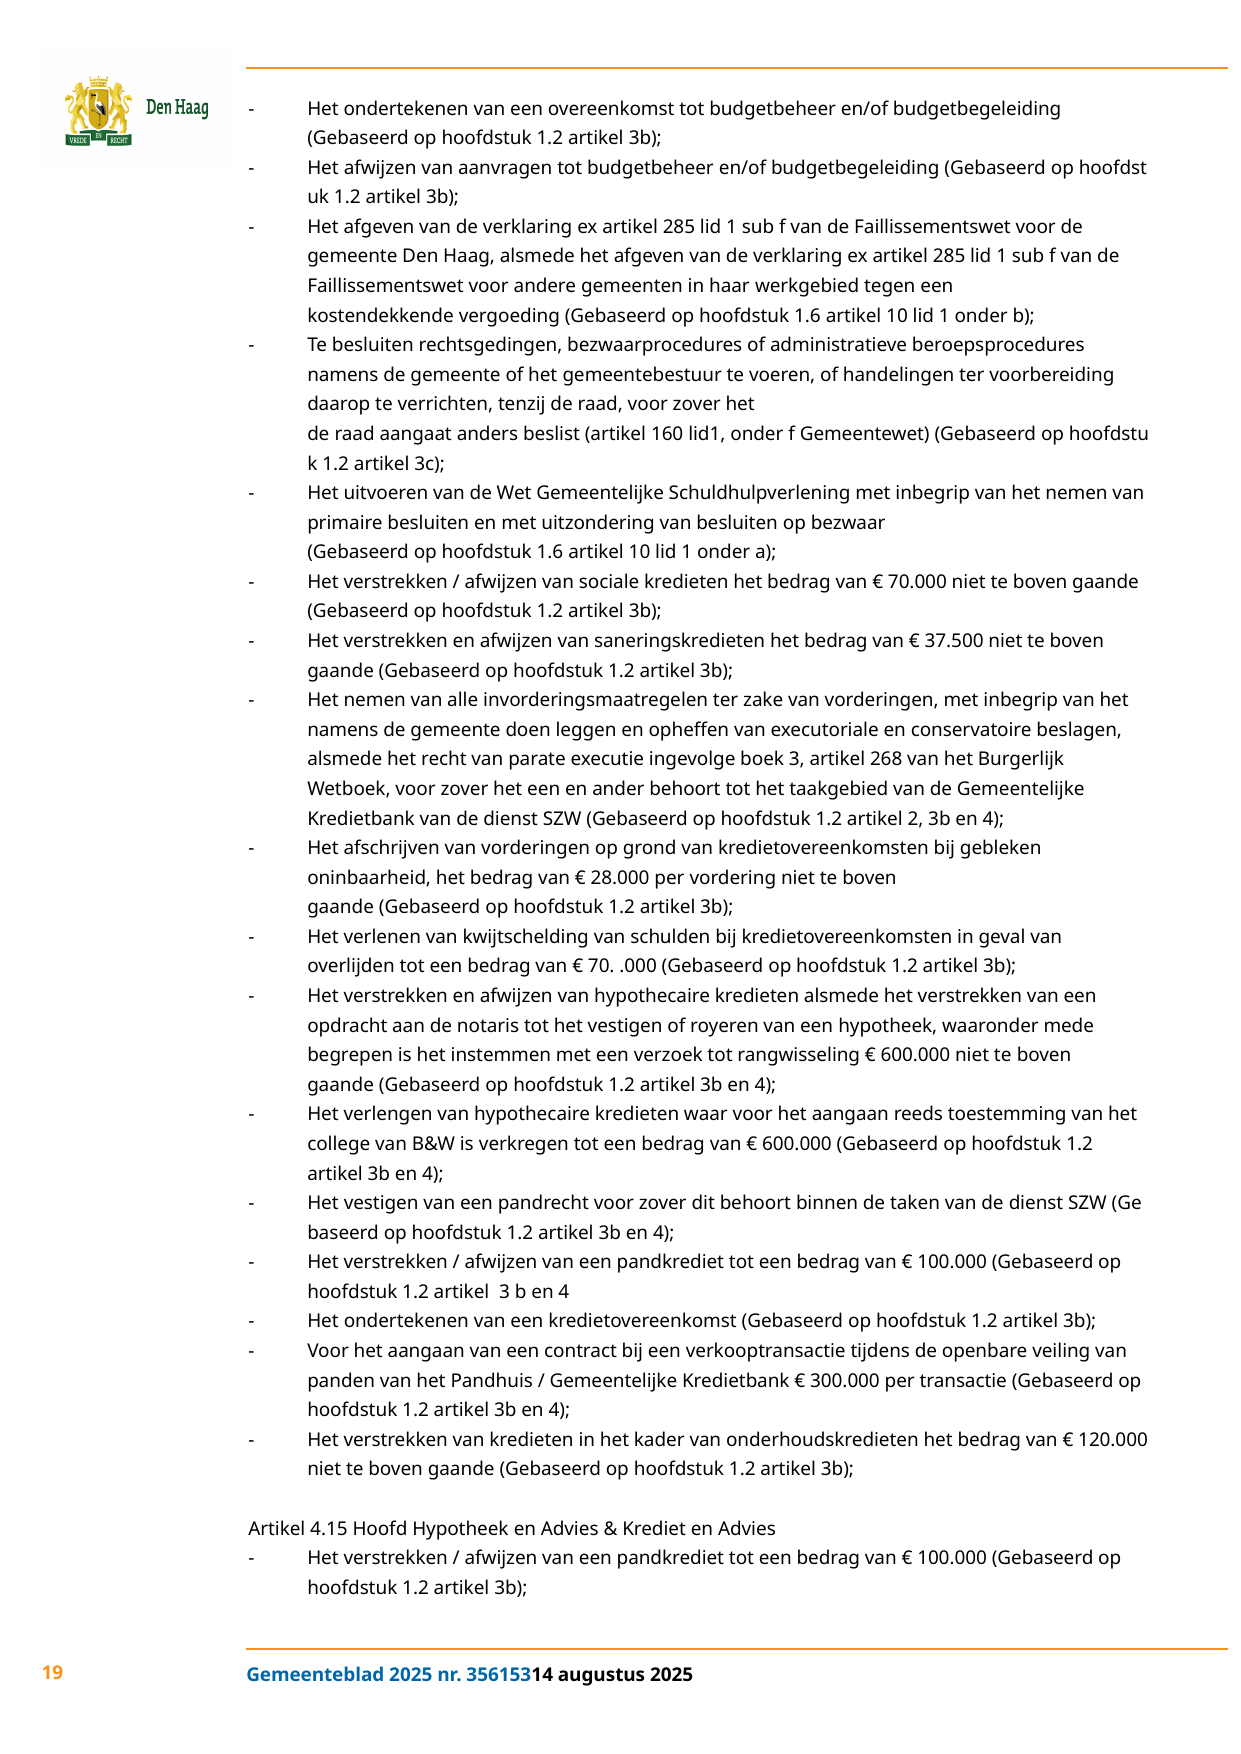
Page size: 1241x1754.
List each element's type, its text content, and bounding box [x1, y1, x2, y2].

list Voor het aangaan van een contract bij een verkooptransactie tijdens de openbare veiling van panden van het Pandhuis / Gemeentelijke Kredietbank € 300.000 per transactie (Gebaseerd op hoofdstuk 1.2 artikel 3b en 4); [248, 1337, 1152, 1422]
list Het verstrekken en afwijzen van hypothecaire kredieten alsmede het verstrekken van een opdracht aan de notaris tot het vestigen of royeren van een hypotheek, waaronder mede begrepen is het instemmen met een verzoek tot rangwisseling € 600.000 niet te boven gaande (Gebaseerd op hoofdstuk 1.2 artikel 3b en 4); [248, 982, 1152, 1097]
list Het ondertekenen van een overeenkomst tot budgetbeheer en/of budgetbegeleiding (Gebaseerd op hoofdstuk 1.2 artikel 3b); [248, 95, 1152, 150]
list Het verstrekken / afwijzen van sociale kredieten het bedrag van € 70.000 niet te boven gaande (Gebaseerd op hoofdstuk 1.2 artikel 3b); [248, 568, 1152, 623]
list Het afschrijven van vorderingen op grond van kredietovereenkomsten bij gebleken oninbaarheid, het bedrag van € 28.000 per vordering niet te boven gaande (Gebaseerd op hoofdstuk 1.2 artikel 3b); [248, 834, 1152, 919]
list Het afwijzen van aanvragen tot budgetbeheer en/of budgetbegeleiding (Gebaseerd op hoofdstuk 1.2 artikel 3b); [248, 154, 1152, 209]
list Te besluiten rechtsgedingen, bezwaarprocedures of administratieve beroepsprocedures namens de gemeente of het gemeentebestuur te voeren, of handelingen ter voorbereiding daarop te verrichten, tenzij de raad, voor zover het de raad aangaat anders beslist (artikel 160 lid1, onder f Gemeentewet) (Gebaseerd op hoofdstuk 1.2 artikel 3c); [248, 331, 1152, 476]
list Het uitvoeren van de Wet Gemeentelijke Schuldhulpverlening met inbegrip van het nemen van primaire besluiten en met uitzondering van besluiten op bezwaar (Gebaseerd op hoofdstuk 1.6 artikel 10 lid 1 onder a); [248, 479, 1152, 564]
list Het ondertekenen van een kredietovereenkomst (Gebaseerd op hoofdstuk 1.2 artikel 3b); [248, 1308, 1152, 1333]
picture [41, 47, 231, 172]
list Het afgeven van de verklaring ex artikel 285 lid 1 sub f van de Faillissementswet voor de gemeente Den Haag, alsmede het afgeven van de verklaring ex artikel 285 lid 1 sub f van de Faillissementswet voor andere gemeenten in haar werkgebied tegen een kostendekkende vergoeding (Gebaseerd op hoofdstuk 1.6 artikel 10 lid 1 onder b); [248, 213, 1152, 328]
text Artikel 4.15 Hoofd Hypotheek en Advies & Krediet en Advies [248, 1515, 1152, 1541]
list Het verstrekken / afwijzen van een pandkrediet tot een bedrag van € 100.000 (Gebaseerd op hoofdstuk 1.2 artikel 3 b en 4 [248, 1248, 1152, 1304]
list Het verstrekken en afwijzen van saneringskredieten het bedrag van € 37.500 niet te boven gaande (Gebaseerd op hoofdstuk 1.2 artikel 3b); [248, 627, 1152, 683]
list Het verstrekken / afwijzen van een pandkrediet tot een bedrag van € 100.000 (Gebaseerd op hoofdstuk 1.2 artikel 3b); [248, 1544, 1152, 1600]
list Het nemen van alle invorderingsmaatregelen ter zake van vorderingen, met inbegrip van het namens de gemeente doen leggen en opheffen van executoriale en conservatoire beslagen, alsmede het recht van parate executie ingevolge boek 3, artikel 268 van het Burgerlijk Wetboek, voor zover het een en ander behoort tot het taakgebied van de Gemeentelijke Kredietbank van de dienst SZW (Gebaseerd op hoofdstuk 1.2 artikel 2, 3b en 4); [248, 686, 1152, 831]
list Het verlenen van kwijtschelding van schulden bij kredietovereenkomsten in geval van overlijden tot een bedrag van € 70. .000 (Gebaseerd op hoofdstuk 1.2 artikel 3b); [248, 923, 1152, 978]
list Het verlengen van hypothecaire kredieten waar voor het aangaan reeds toestemming van het college van B&W is verkregen tot een bedrag van € 600.000 (Gebaseerd op hoofdstuk 1.2 artikel 3b en 4); [248, 1101, 1152, 1186]
list Het vestigen van een pandrecht voor zover dit behoort binnen de taken van de dienst SZW (Gebaseerd op hoofdstuk 1.2 artikel 3b en 4); [248, 1189, 1152, 1245]
list Het verstrekken van kredieten in het kader van onderhoudskredieten het bedrag van € 120.000 niet te boven gaande (Gebaseerd op hoofdstuk 1.2 artikel 3b); [248, 1426, 1152, 1481]
